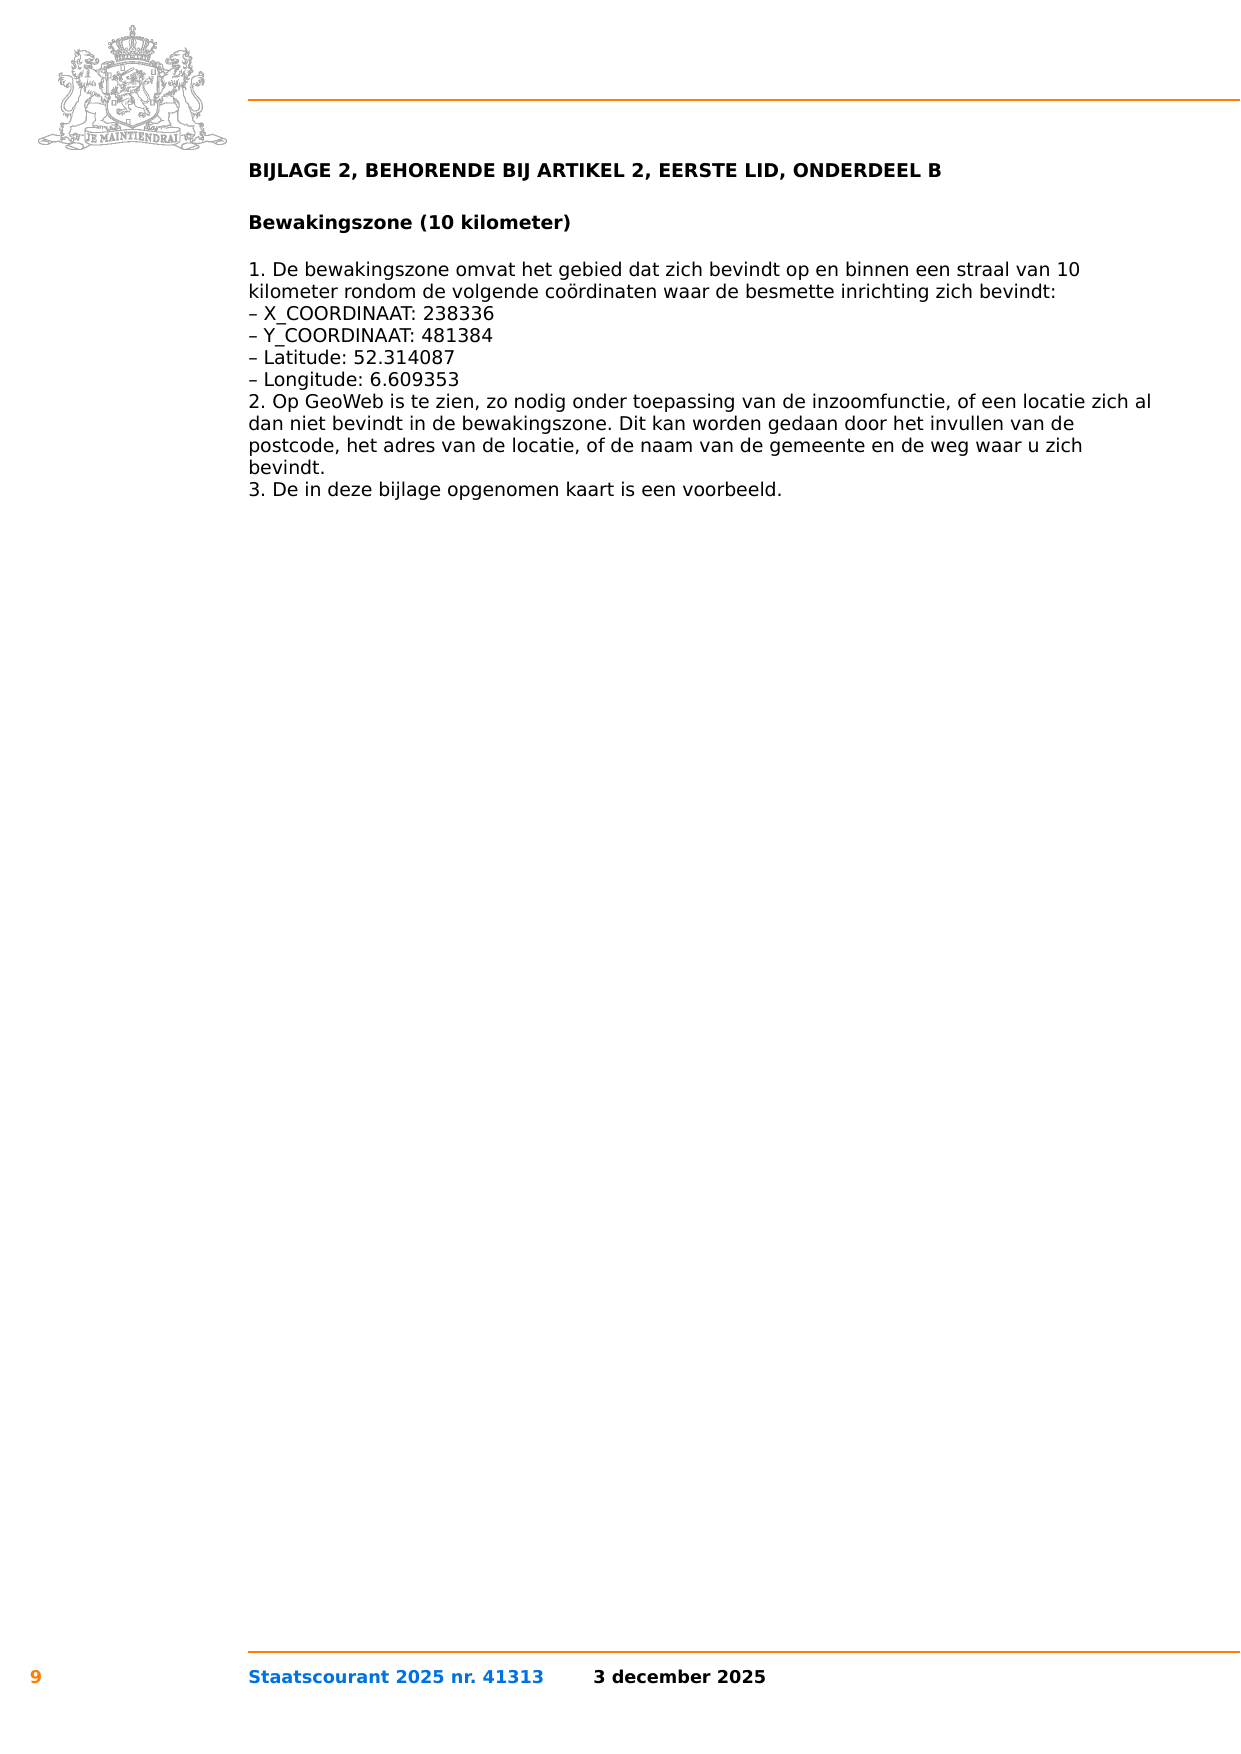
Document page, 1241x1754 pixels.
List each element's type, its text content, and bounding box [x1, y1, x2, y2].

text – Latitude: 52.314087 [248, 347, 1163, 369]
subtitle Bewakingszone (10 kilometer) [248, 212, 1163, 234]
picture [38, 25, 227, 150]
text 2. Op GeoWeb is te zien, zo nodig onder toepassing van de inzoomfunctie, of een locatie zich al dan niet bevindt in de bewakingszone. Dit kan worden gedaan door het invullen van de postcode, het adres van de locatie, of de naam van de gemeente en de weg waar u zich bevindt. [248, 391, 1163, 479]
subtitle BIJLAGE 2, BEHORENDE BIJ ARTIKEL 2, EERSTE LID, ONDERDEEL B [248, 160, 1163, 182]
text – Longitude: 6.609353 [248, 369, 1163, 391]
text 1. De bewakingszone omvat het gebied dat zich bevindt op en binnen een straal van 10 kilometer rondom de volgende coördinaten waar de besmette inrichting zich bevindt: [248, 259, 1163, 303]
text 3. De in deze bijlage opgenomen kaart is een voorbeeld. [248, 479, 1163, 501]
text – Y_COORDINAAT: 481384 [248, 325, 1163, 347]
text – X_COORDINAAT: 238336 [248, 303, 1163, 325]
